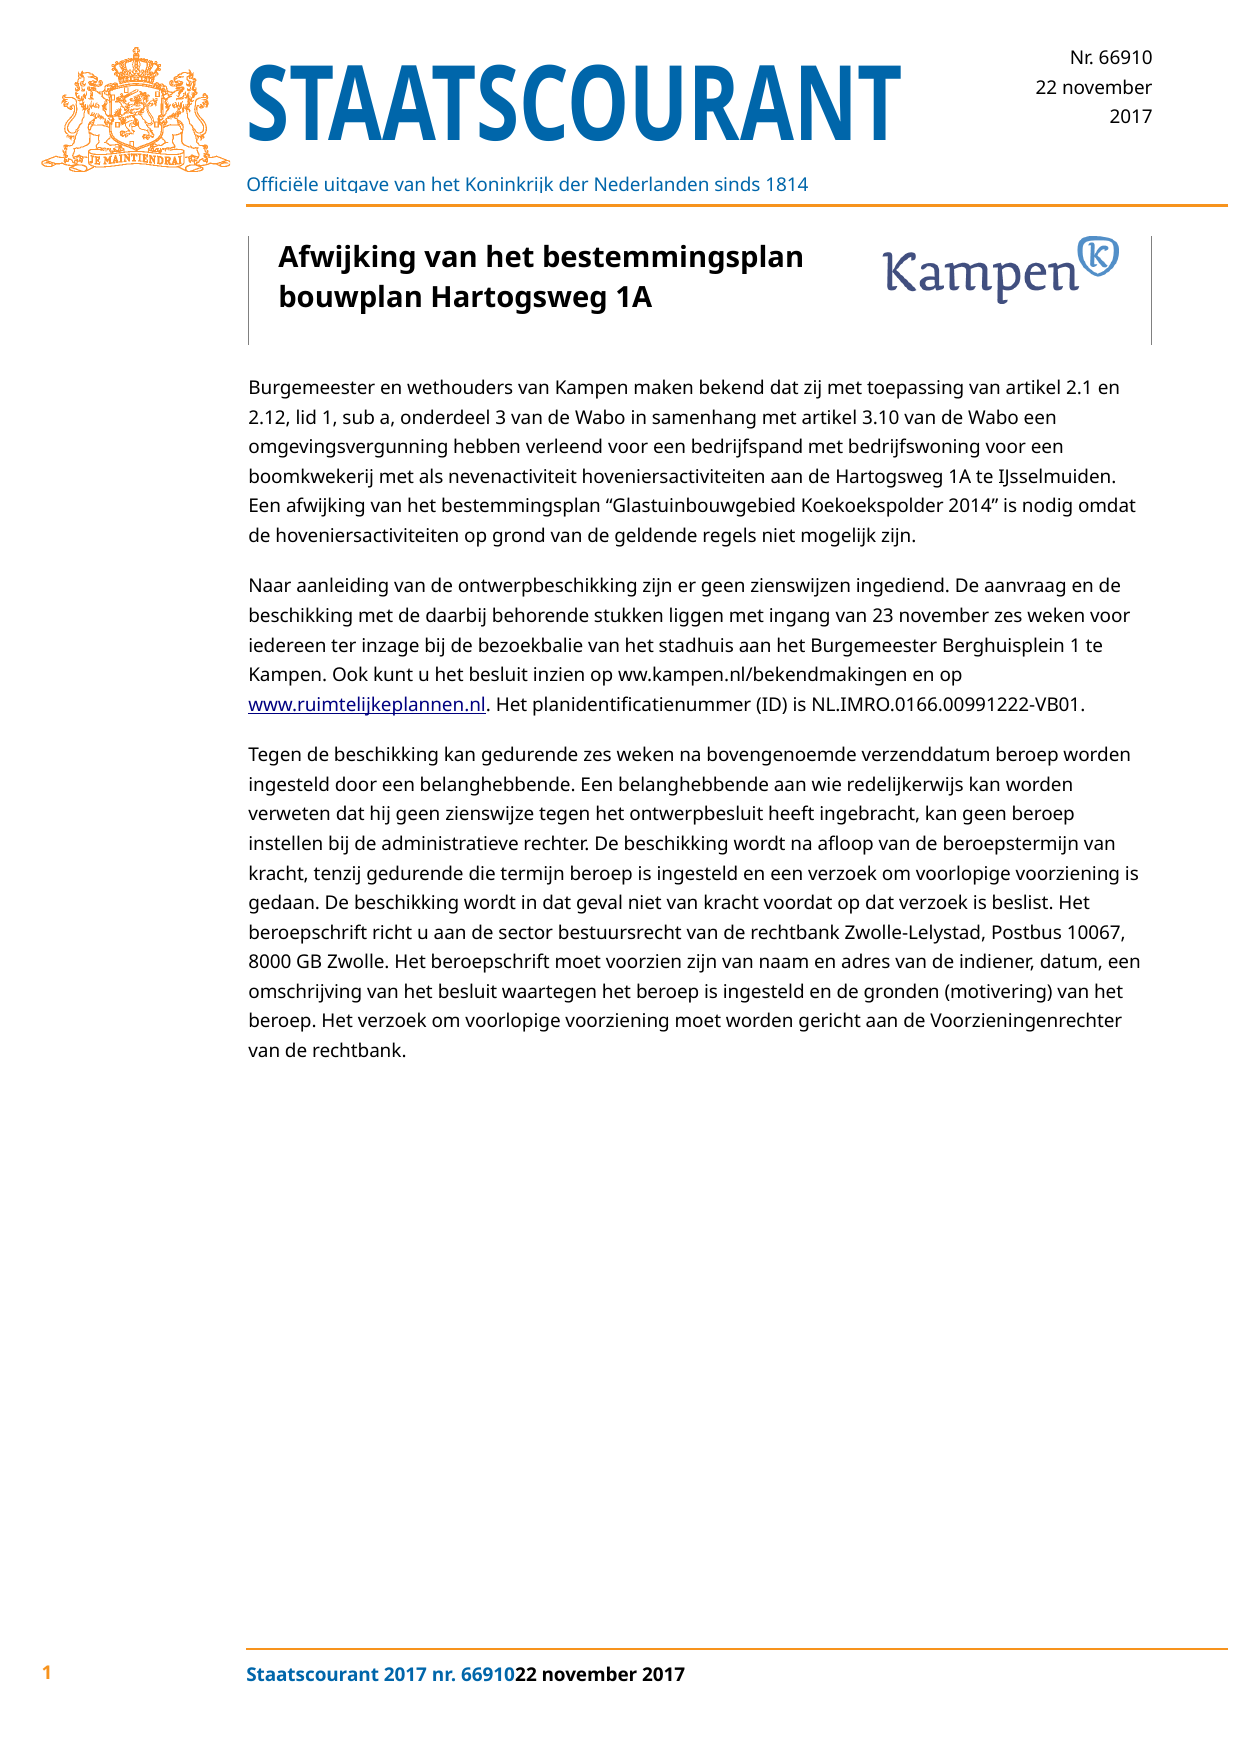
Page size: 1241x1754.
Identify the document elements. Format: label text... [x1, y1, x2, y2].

table_header [1119, 236, 1151, 303]
table_header Afwijking van het bestemmingsplan bouwplan Hartogsweg 1A [249, 236, 850, 345]
picture [41, 47, 231, 172]
text Tegen de beschikking kan gedurende zes weken na bovengenoemde verzenddatum beroep worden ingesteld door een belanghebbende. Een belanghebbende aan wie redelijkerwijs kan worden verweten dat hij geen zienswijze tegen het ontwerpbesluit heeft ingebracht, kan geen beroep instellen bij de administratieve rechter. De beschikking wordt na afloop van de beroepstermijn van kracht, tenzij gedurende die termijn beroep is ingesteld en een verzoek om voorlopige voorziening is gedaan. De beschikking wordt in dat geval niet van kracht voordat op dat verzoek is beslist. Het beroepschrift richt u aan de sector bestuursrecht van de rechtbank Zwolle-Lelystad, Postbus 10067, 8000 GB Zwolle. Het beroepschrift moet voorzien zijn van naam en adres van de indiener, datum, een omschrijving van het besluit waartegen het beroep is ingesteld en de gronden (motivering) van het beroep. Het verzoek om voorlopige voorziening moet worden gericht aan de Voorzieningenrechter van de rechtbank. [248, 741, 1152, 1063]
picture [882, 236, 1119, 304]
table_header [850, 304, 1151, 345]
table_header [850, 236, 882, 303]
text Burgemeester en wethouders van Kampen maken bekend dat zij met toepassing van artikel 2.1 en 2.12, lid 1, sub a, onderdeel 3 van de Wabo in samenhang met artikel 3.10 van de Wabo een omgevingsvergunning hebben verleend voor een bedrijfspand met bedrijfswoning voor een boomkwekerij met als nevenactiviteit hoveniersactiviteiten aan de Hartogsweg 1A te IJsselmuiden. Een afwijking van het bestemmingsplan “Glastuinbouwgebied Koekoekspolder 2014” is nodig omdat de hoveniersactiviteiten op grond van de geldende regels niet mogelijk zijn. [248, 374, 1152, 548]
text Naar aanleiding van de ontwerpbeschikking zijn er geen zienswijzen ingediend. De aanvraag en de beschikking met de daarbij behorende stukken liggen met ingang van 23 november zes weken voor iedereen ter inzage bij de bezoekbalie van het stadhuis aan het Burgemeester Berghuisplein 1 te Kampen. Ook kunt u het besluit inzien op ww.kampen.nl/bekendmakingen en op www.ruimtelijkeplannen.nl. Het planidentificatienummer (ID) is NL.IMRO.0166.00991222-VB01. [248, 573, 1152, 717]
